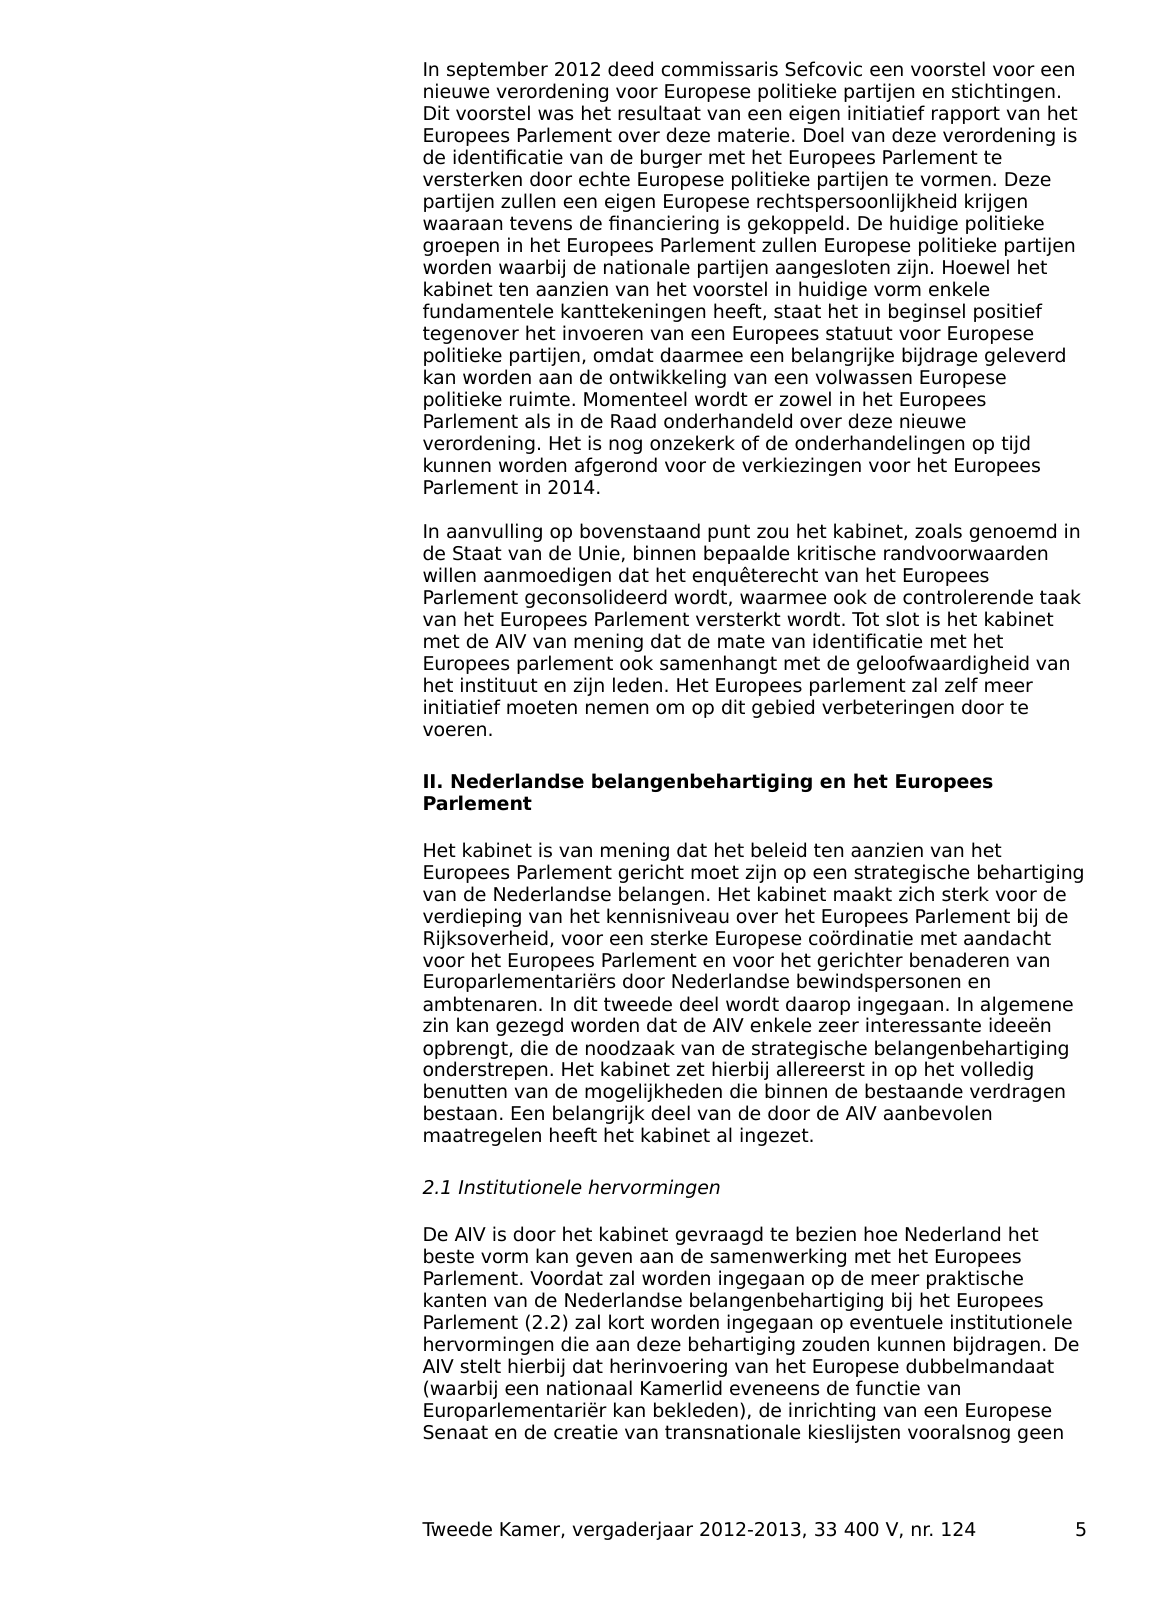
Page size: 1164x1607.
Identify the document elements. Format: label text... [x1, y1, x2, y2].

text In september 2012 deed commissaris Sefcovic een voorstel voor een nieuwe verordening voor Europese politieke partijen en stichtingen. Dit voorstel was het resultaat van een eigen initiatief rapport van het Europees Parlement over deze materie. Doel van deze verordening is de identificatie van de burger met het Europees Parlement te versterken door echte Europese politieke partijen te vormen. Deze partijen zullen een eigen Europese rechtspersoonlijkheid krijgen waaraan tevens de financiering is gekoppeld. De huidige politieke groepen in het Europees Parlement zullen Europese politieke partijen worden waarbij de nationale partijen aangesloten zijn. Hoewel het kabinet ten aanzien van het voorstel in huidige vorm enkele fundamentele kanttekeningen heeft, staat het in beginsel positief tegenover het invoeren van een Europees statuut voor Europese politieke partijen, omdat daarmee een belangrijke bijdrage geleverd kan worden aan de ontwikkeling van een volwassen Europese politieke ruimte. Momenteel wordt er zowel in het Europees Parlement als in de Raad onderhandeld over deze nieuwe verordening. Het is nog onzekerk of de onderhandelingen op tijd kunnen worden afgerond voor de verkiezingen voor het Europees Parlement in 2014. [422, 59, 1087, 499]
text Het kabinet is van mening dat het beleid ten aanzien van het Europees Parlement gericht moet zijn op een strategische behartiging van de Nederlandse belangen. Het kabinet maakt zich sterk voor de verdieping van het kennisniveau over het Europees Parlement bij de Rijksoverheid, voor een sterke Europese coördinatie met aandacht voor het Europees Parlement en voor het gerichter benaderen van Europarlementariërs door Nederlandse bewindspersonen en ambtenaren. In dit tweede deel wordt daarop ingegaan. In algemene zin kan gezegd worden dat de AIV enkele zeer interessante ideeën opbrengt, die de noodzaak van de strategische belangenbehartiging onderstrepen. Het kabinet zet hierbij allereerst in op het volledig benutten van de mogelijkheden die binnen de bestaande verdragen bestaan. Een belangrijk deel van de door de AIV aanbevolen maatregelen heeft het kabinet al ingezet. [422, 839, 1087, 1147]
subtitle 2.1 Institutionele hervormingen [422, 1177, 1087, 1199]
text De AIV is door het kabinet gevraagd te bezien hoe Nederland het beste vorm kan geven aan de samenwerking met het Europees Parlement. Voordat zal worden ingegaan op de meer praktische kanten van de Nederlandse belangenbehartiging bij het Europees Parlement (2.2) zal kort worden ingegaan op eventuele institutionele hervormingen die aan deze behartiging zouden kunnen bijdragen. De AIV stelt hierbij dat herinvoering van het Europese dubbelmandaat (waarbij een nationaal Kamerlid eveneens de functie van Europarlementariër kan bekleden), de inrichting van een Europese Senaat en de creatie van transnationale kieslijsten vooralsnog geen [422, 1224, 1087, 1444]
text In aanvulling op bovenstaand punt zou het kabinet, zoals genoemd in de Staat van de Unie, binnen bepaalde kritische randvoorwaarden willen aanmoedigen dat het enquêterecht van het Europees Parlement geconsolideerd wordt, waarmee ook de controlerende taak van het Europees Parlement versterkt wordt. Tot slot is het kabinet met de AIV van mening dat de mate van identificatie met het Europees parlement ook samenhangt met de geloofwaardigheid van het instituut en zijn leden. Het Europees parlement zal zelf meer initiatief moeten nemen om op dit gebied verbeteringen door te voeren. [422, 521, 1087, 741]
subtitle II. Nederlandse belangenbehartiging en het Europees Parlement [422, 771, 1087, 814]
